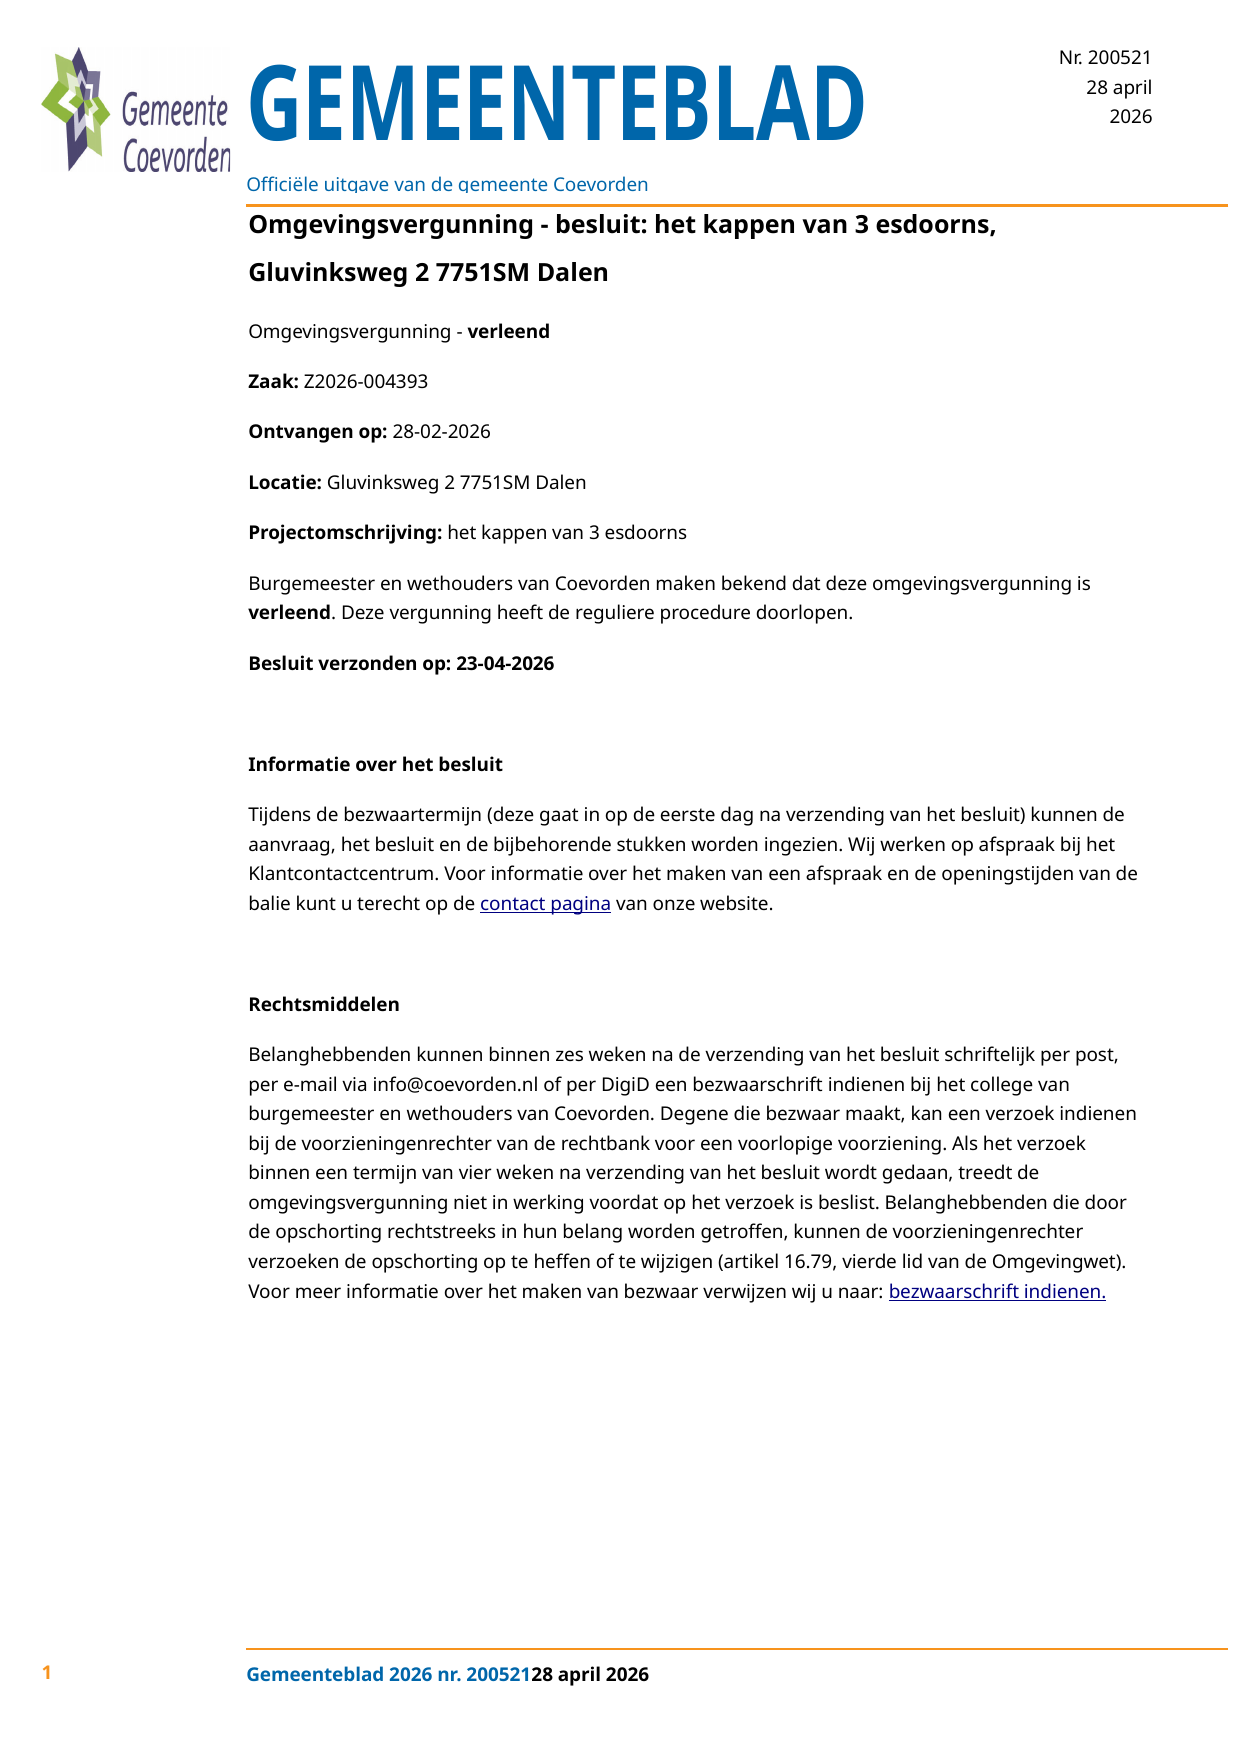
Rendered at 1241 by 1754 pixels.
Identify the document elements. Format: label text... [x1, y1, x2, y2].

text Rechtsmiddelen [248, 991, 1152, 1017]
text Zaak: Z2026-004393 [248, 368, 1152, 394]
text Ontvangen op: 28-02-2026 [248, 419, 1152, 444]
text Informatie over het besluit [248, 751, 1152, 777]
text Omgevingsvergunning - verleend [248, 318, 1152, 344]
text Belanghebbenden kunnen binnen zes weken na de verzending van het besluit schriftelijk per post, per e-mail via info@coevorden.nl of per DigiD een bezwaarschrift indienen bij het college van burgemeester en wethouders van Coevorden. Degene die bezwaar maakt, kan een verzoek indienen bij de voorzieningenrechter van de rechtbank voor een voorlopige voorziening. Als het verzoek binnen een termijn van vier weken na verzending van het besluit wordt gedaan, treedt de omgevingsvergunning niet in werking voordat op het verzoek is beslist. Belanghebbenden die door de opschorting rechtstreeks in hun belang worden getroffen, kunnen de voorzieningenrechter verzoeken de opschorting op te heffen of te wijzigen (artikel 16.79, vierde lid van de Omgevingwet). Voor meer informatie over het maken van bezwaar verwijzen wij u naar: bezwaarschrift indienen. [248, 1041, 1152, 1304]
text Burgemeester en wethouders van Coevorden maken bekend dat deze omgevingsvergunning is verleend. Deze vergunning heeft de reguliere procedure doorlopen. [248, 570, 1152, 625]
text Projectomschrijving: het kappen van 3 esdoorns [248, 519, 1152, 545]
text Locatie: Gluvinksweg 2 7751SM Dalen [248, 469, 1152, 495]
text Besluit verzonden op: 23-04-2026 [248, 650, 1152, 676]
text Omgevingsvergunning - besluit: het kappen van 3 esdoorns, Gluvinksweg 2 7751SM Dalen [248, 207, 1152, 288]
picture [41, 47, 231, 172]
text Tijdens de bezwaartermijn (deze gaat in op de eerste dag na verzending van het besluit) kunnen de aanvraag, het besluit en de bijbehorende stukken worden ingezien. Wij werken op afspraak bij het Klantcontactcentrum. Voor informatie over het maken van een afspraak en de openingstijden van de balie kunt u terecht op de contact pagina van onze website. [248, 801, 1152, 916]
